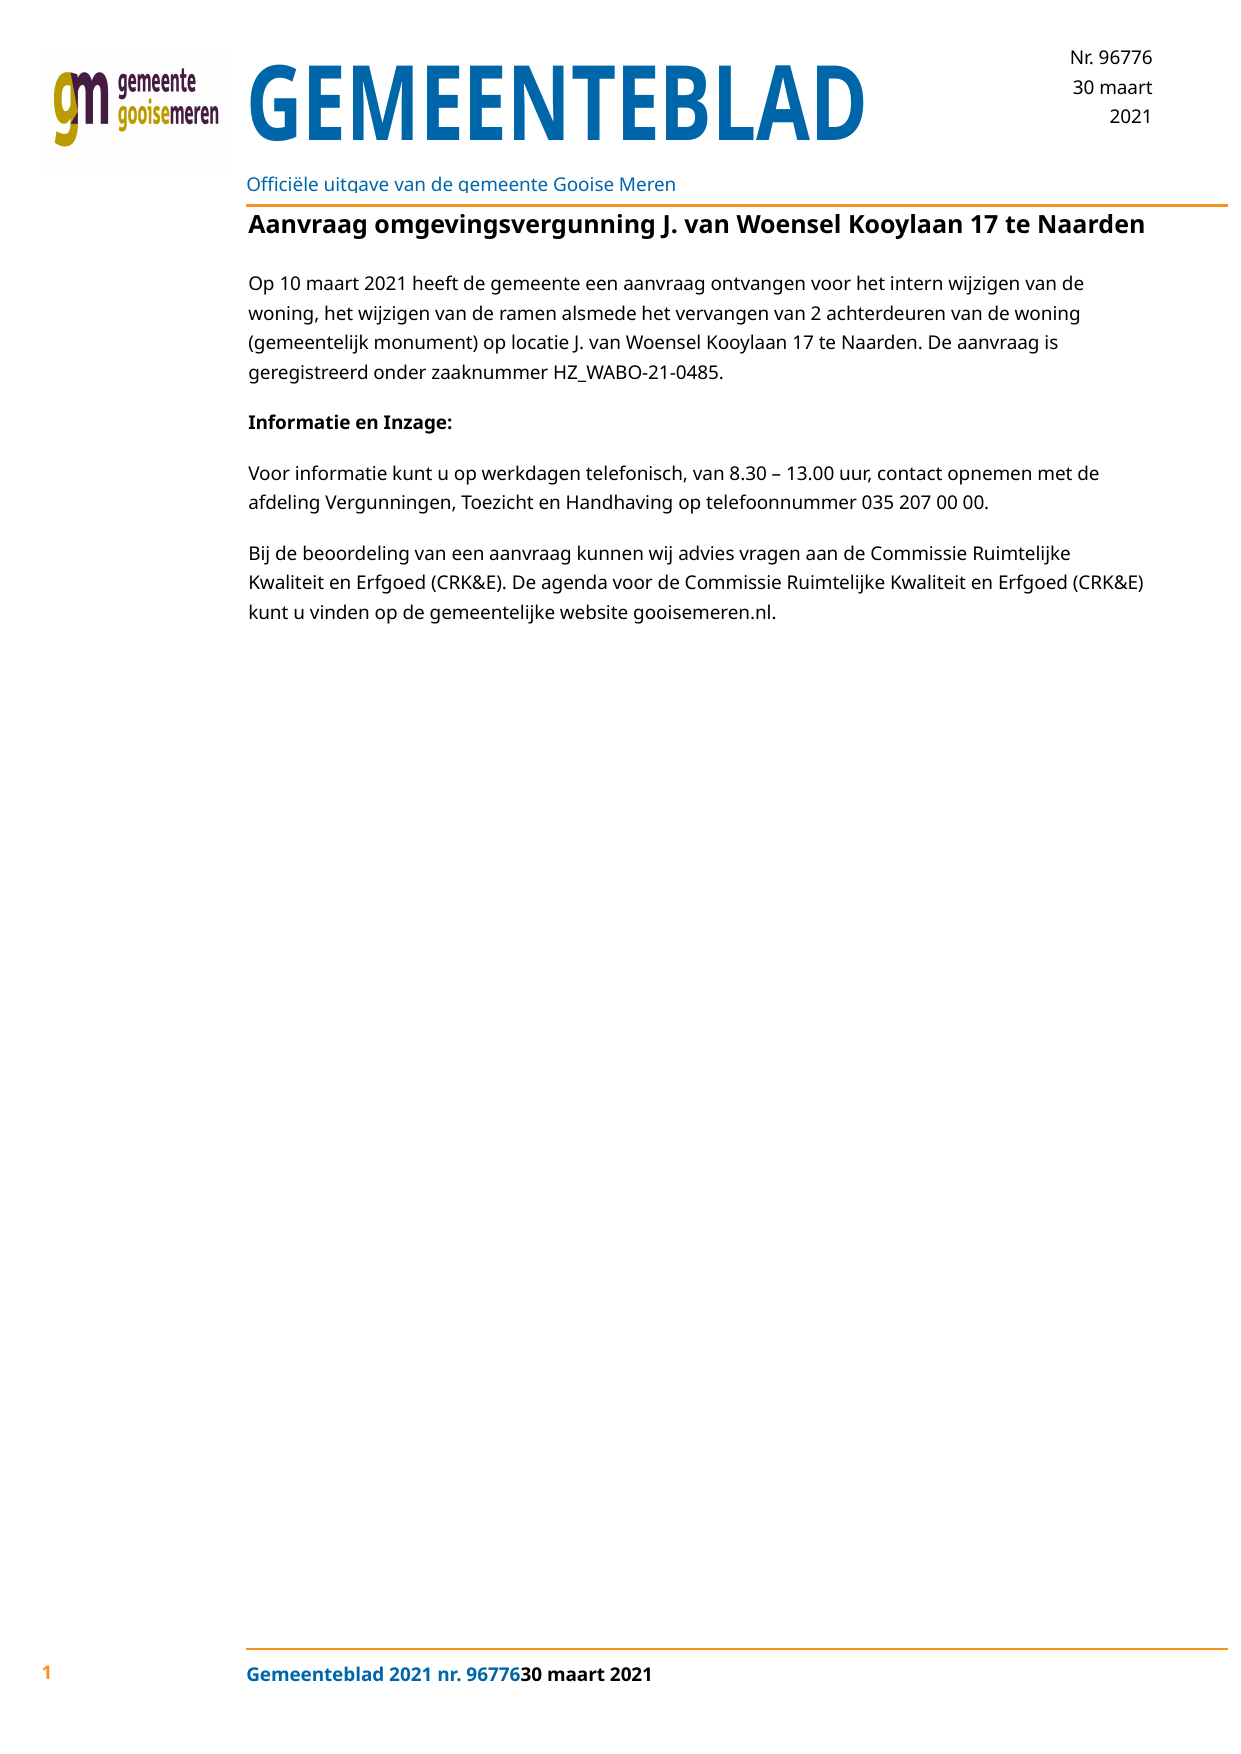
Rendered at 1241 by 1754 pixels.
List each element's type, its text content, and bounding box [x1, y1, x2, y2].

text Voor informatie kunt u op werkdagen telefonisch, van 8.30 – 13.00 uur, contact opnemen met de afdeling Vergunningen, Toezicht en Handhaving op telefoonnummer 035 207 00 00. [248, 460, 1152, 515]
text Op 10 maart 2021 heeft de gemeente een aanvraag ontvangen voor het intern wijzigen van de woning, het wijzigen van de ramen alsmede het vervangen van 2 achterdeuren van de woning (gemeentelijk monument) op locatie J. van Woensel Kooylaan 17 te Naarden. De aanvraag is geregistreerd onder zaaknummer HZ_WABO-21-0485. [248, 270, 1152, 385]
text Aanvraag omgevingsvergunning J. van Woensel Kooylaan 17 te Naarden [248, 207, 1152, 241]
text Bij de beoordeling van een aanvraag kunnen wij advies vragen aan de Commissie Ruimtelijke Kwaliteit en Erfgoed (CRK&E). De agenda voor de Commissie Ruimtelijke Kwaliteit en Erfgoed (CRK&E) kunt u vinden op de gemeentelijke website gooisemeren.nl. [248, 540, 1152, 625]
picture [41, 47, 231, 172]
text Informatie en Inzage: [248, 409, 1152, 435]
